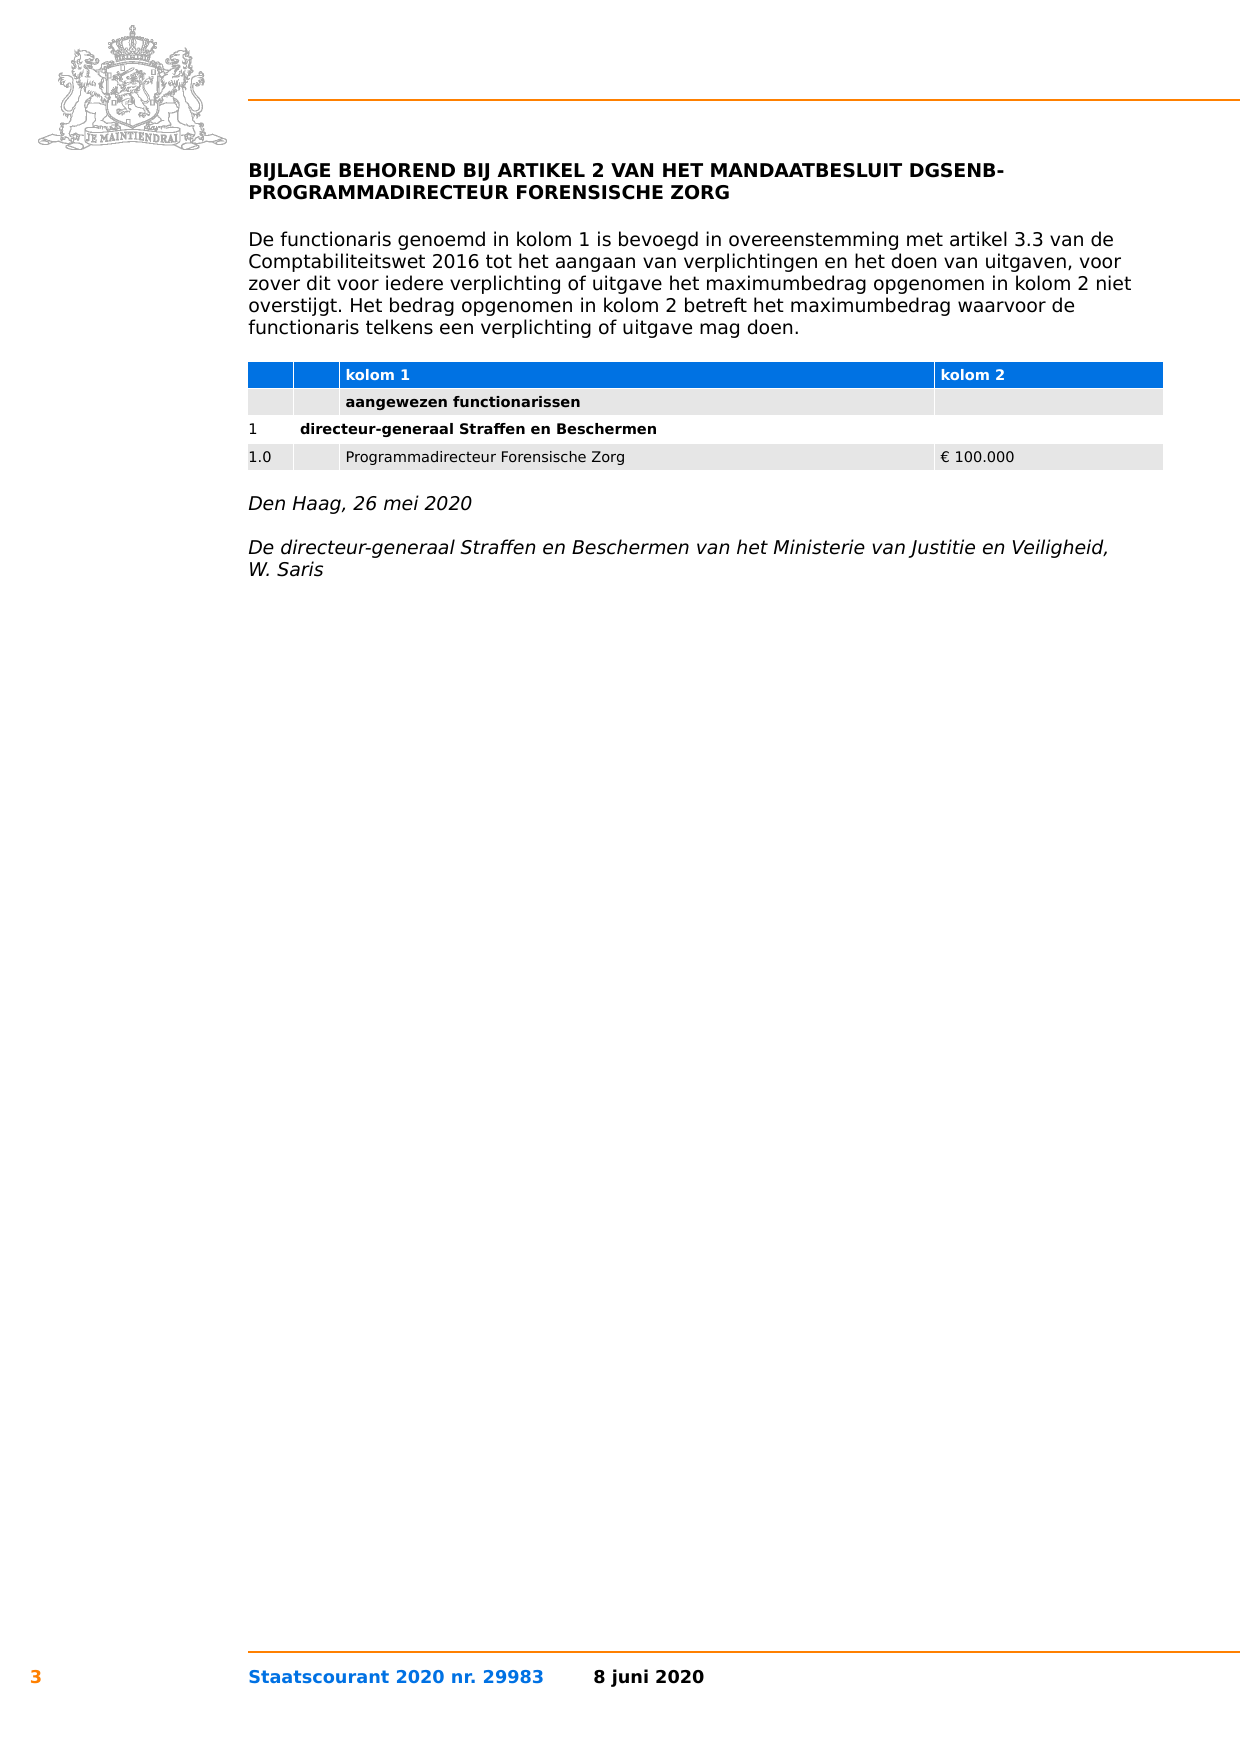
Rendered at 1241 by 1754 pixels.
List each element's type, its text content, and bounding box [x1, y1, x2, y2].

table_cell € 100.000 [935, 444, 1163, 470]
table_cell [294, 444, 339, 470]
table_cell aangewezen functionarissen [340, 389, 934, 415]
table_cell Programmadirecteur Forensische Zorg [340, 444, 934, 470]
table_cell [935, 416, 1163, 443]
table_header kolom 2 [935, 362, 1163, 388]
table_cell 1.0 [248, 444, 293, 470]
table_cell directeur-generaal Straffen en Beschermen [294, 416, 934, 443]
text Den Haag, 26 mei 2020 [248, 493, 1163, 515]
table_header kolom 1 [340, 362, 934, 388]
text De directeur-generaal Straffen en Beschermen van het Ministerie van Justitie en Veiligheid, W. Saris [248, 537, 1163, 581]
text De functionaris genoemd in kolom 1 is bevoegd in overeenstemming met artikel 3.3 van de Comptabiliteitswet 2016 tot het aangaan van verplichtingen en het doen van uitgaven, voor zover dit voor iedere verplichting of uitgave het maximumbedrag opgenomen in kolom 2 niet overstijgt. Het bedrag opgenomen in kolom 2 betreft het maximumbedrag waarvoor de functionaris telkens een verplichting of uitgave mag doen. [248, 229, 1163, 339]
table_cell [248, 389, 293, 415]
table_cell [294, 389, 339, 415]
table_cell 1 [248, 416, 293, 443]
table_header [294, 362, 339, 388]
picture [38, 25, 227, 150]
table_cell [935, 389, 1163, 415]
table_header [248, 362, 293, 388]
subtitle BIJLAGE BEHOREND BIJ ARTIKEL 2 VAN HET MANDAATBESLUIT DGSENB-PROGRAMMADIRECTEUR FORENSISCHE ZORG [248, 160, 1163, 204]
